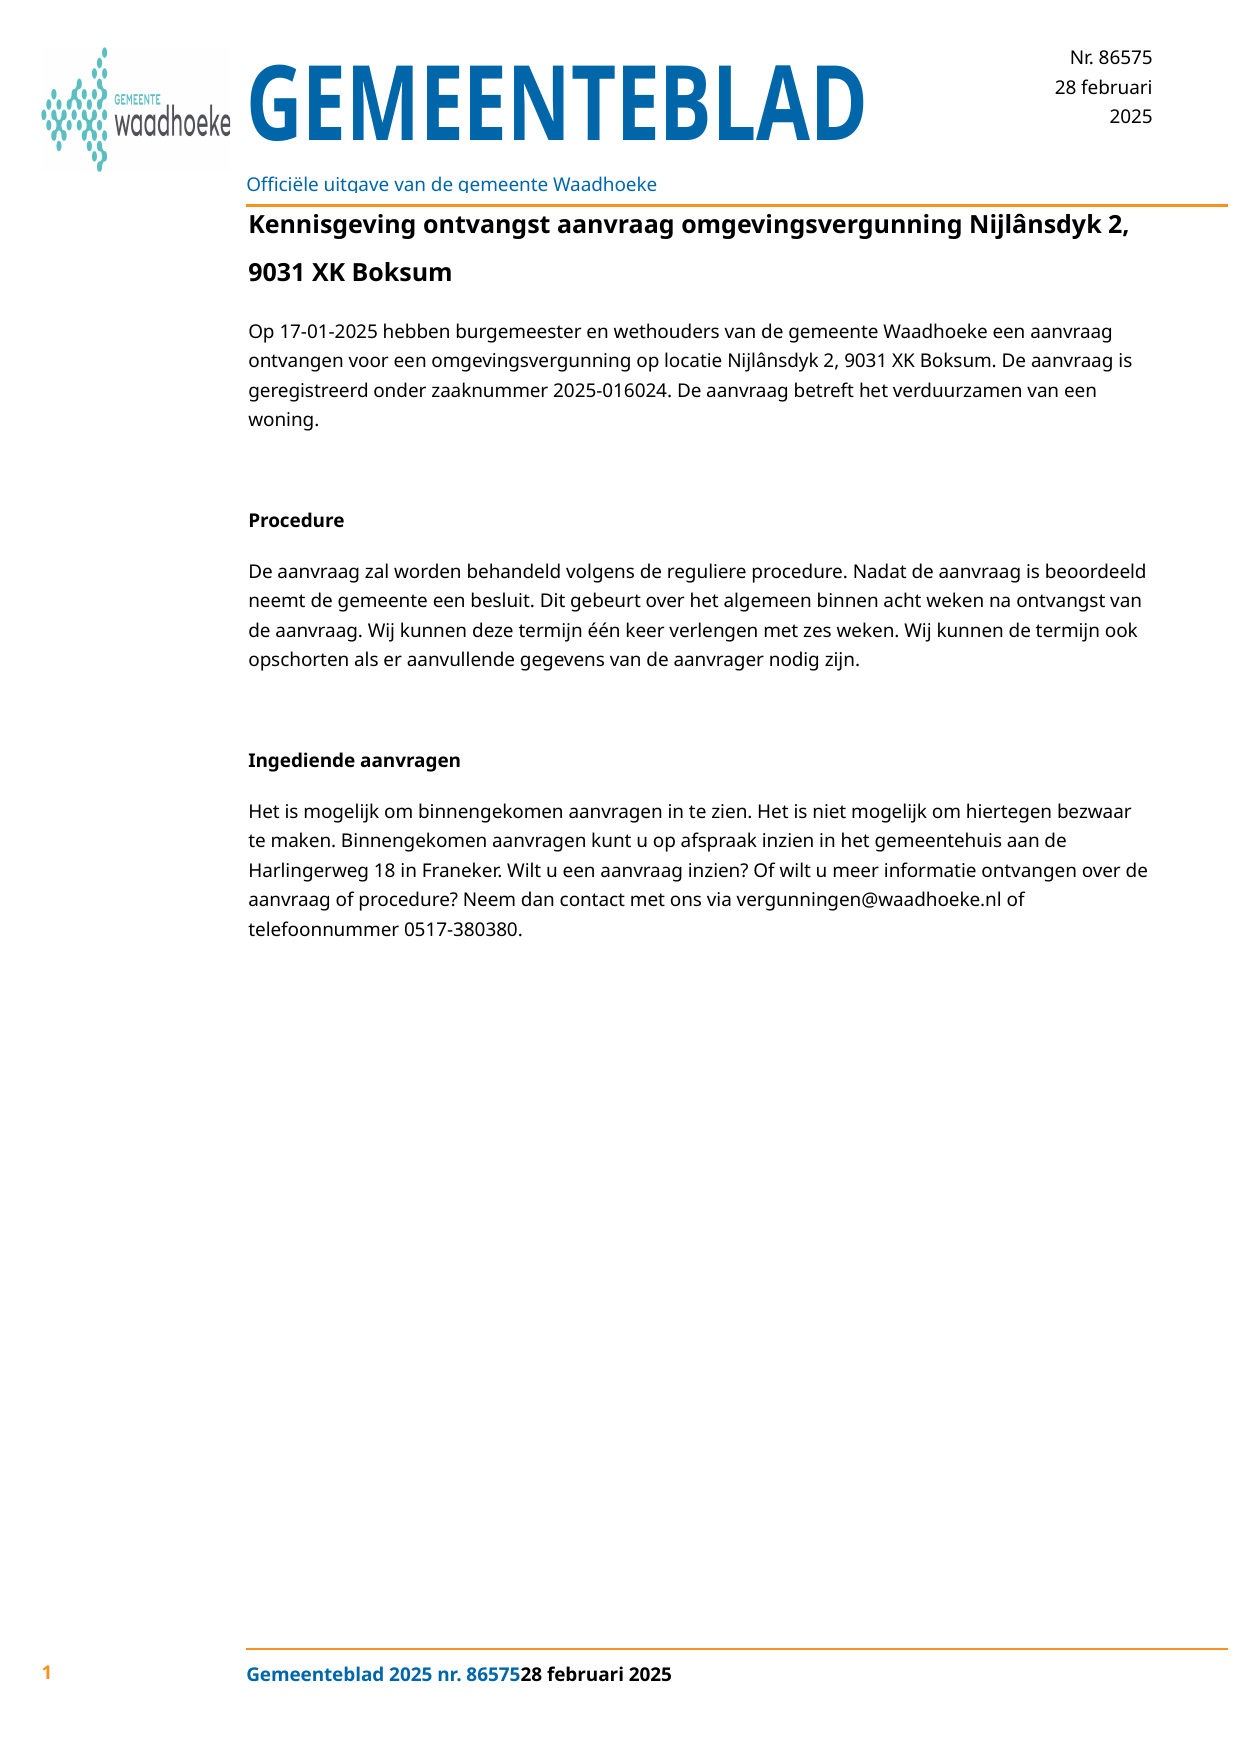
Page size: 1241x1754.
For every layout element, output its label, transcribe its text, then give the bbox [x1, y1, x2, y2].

text Het is mogelijk om binnengekomen aanvragen in te zien. Het is niet mogelijk om hiertegen bezwaar te maken. Binnengekomen aanvragen kunt u op afspraak inzien in het gemeentehuis aan de Harlingerweg 18 in Franeker. Wilt u een aanvraag inzien? Of wilt u meer informatie ontvangen over de aanvraag of procedure? Neem dan contact met ons via vergunningen@waadhoeke.nl of telefoonnummer 0517-380380. [248, 798, 1152, 942]
text Procedure [248, 507, 1152, 533]
text Ingediende aanvragen [248, 747, 1152, 773]
picture [41, 47, 231, 172]
text Op 17-01-2025 hebben burgemeester en wethouders van de gemeente Waadhoeke een aanvraag ontvangen voor een omgevingsvergunning op locatie Nijlânsdyk 2, 9031 XK Boksum. De aanvraag is geregistreerd onder zaaknummer 2025-016024. De aanvraag betreft het verduurzamen van een woning. [248, 318, 1152, 432]
text Kennisgeving ontvangst aanvraag omgevingsvergunning Nijlânsdyk 2, 9031 XK Boksum [248, 207, 1152, 288]
text De aanvraag zal worden behandeld volgens de reguliere procedure. Nadat de aanvraag is beoordeeld neemt de gemeente een besluit. Dit gebeurt over het algemeen binnen acht weken na ontvangst van de aanvraag. Wij kunnen deze termijn één keer verlengen met zes weken. Wij kunnen de termijn ook opschorten als er aanvullende gegevens van de aanvrager nodig zijn. [248, 558, 1152, 672]
